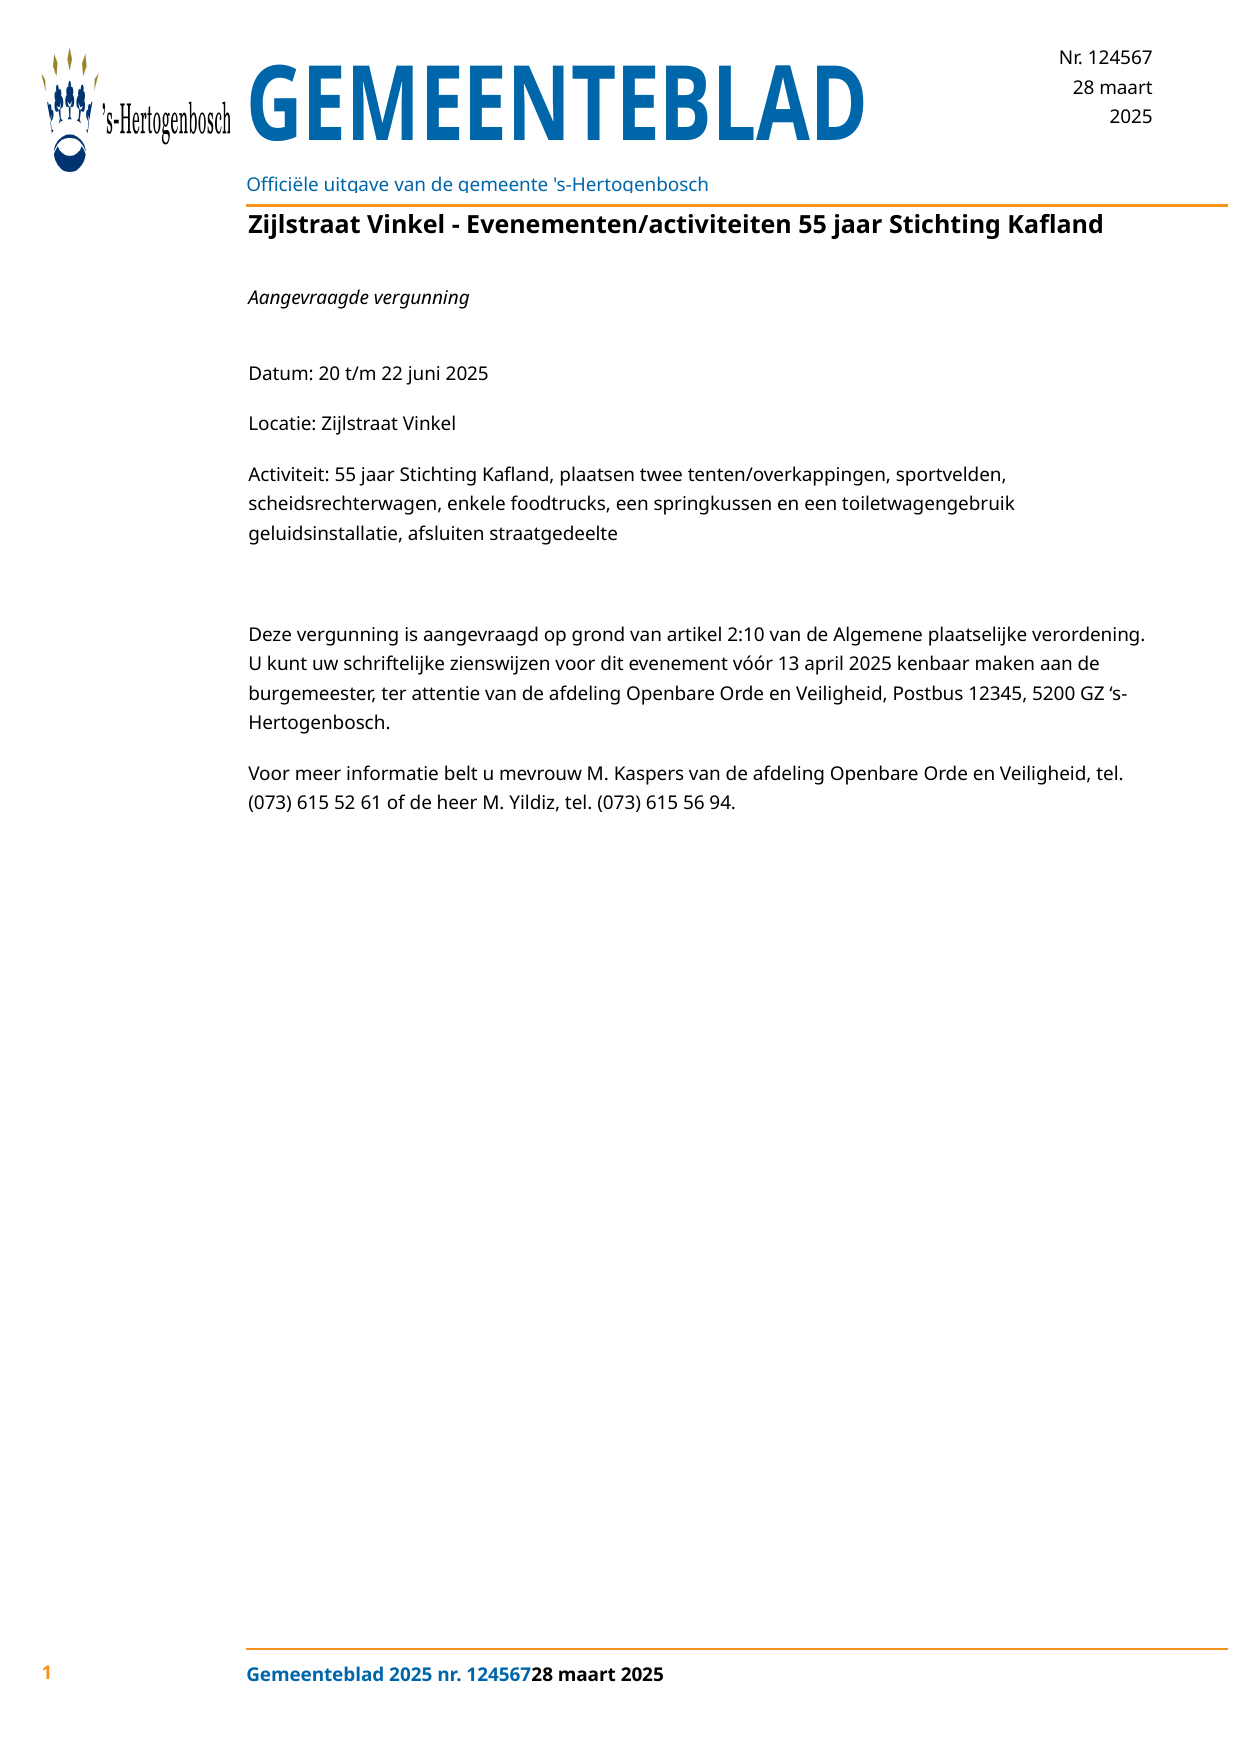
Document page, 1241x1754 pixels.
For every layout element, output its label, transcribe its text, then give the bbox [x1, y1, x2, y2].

text Voor meer informatie belt u mevrouw M. Kaspers van de afdeling Openbare Orde en Veiligheid, tel. (073) 615 52 61 of de heer M. Yildiz, tel. (073) 615 56 94. [248, 760, 1152, 815]
text Datum: 20 t/m 22 juni 2025 [248, 360, 1152, 386]
text Zijlstraat Vinkel - Evenementen/activiteiten 55 jaar Stichting Kafland [248, 207, 1152, 241]
picture [41, 47, 231, 172]
text Deze vergunning is aangevraagd op grond van artikel 2:10 van de Algemene plaatselijke verordening. U kunt uw schriftelijke zienswijzen voor dit evenement vóór 13 april 2025 kenbaar maken aan de burgemeester, ter attentie van de afdeling Openbare Orde en Veiligheid, Postbus 12345, 5200 GZ ‘s-Hertogenbosch. [248, 621, 1152, 735]
text Activiteit: 55 jaar Stichting Kafland, plaatsen twee tenten/overkappingen, sportvelden, scheidsrechterwagen, enkele foodtrucks, een springkussen en een toiletwagengebruik geluidsinstallatie, afsluiten straatgedeelte [248, 461, 1152, 546]
text Aangevraagde vergunning [248, 284, 1152, 309]
text Locatie: Zijlstraat Vinkel [248, 410, 1152, 436]
